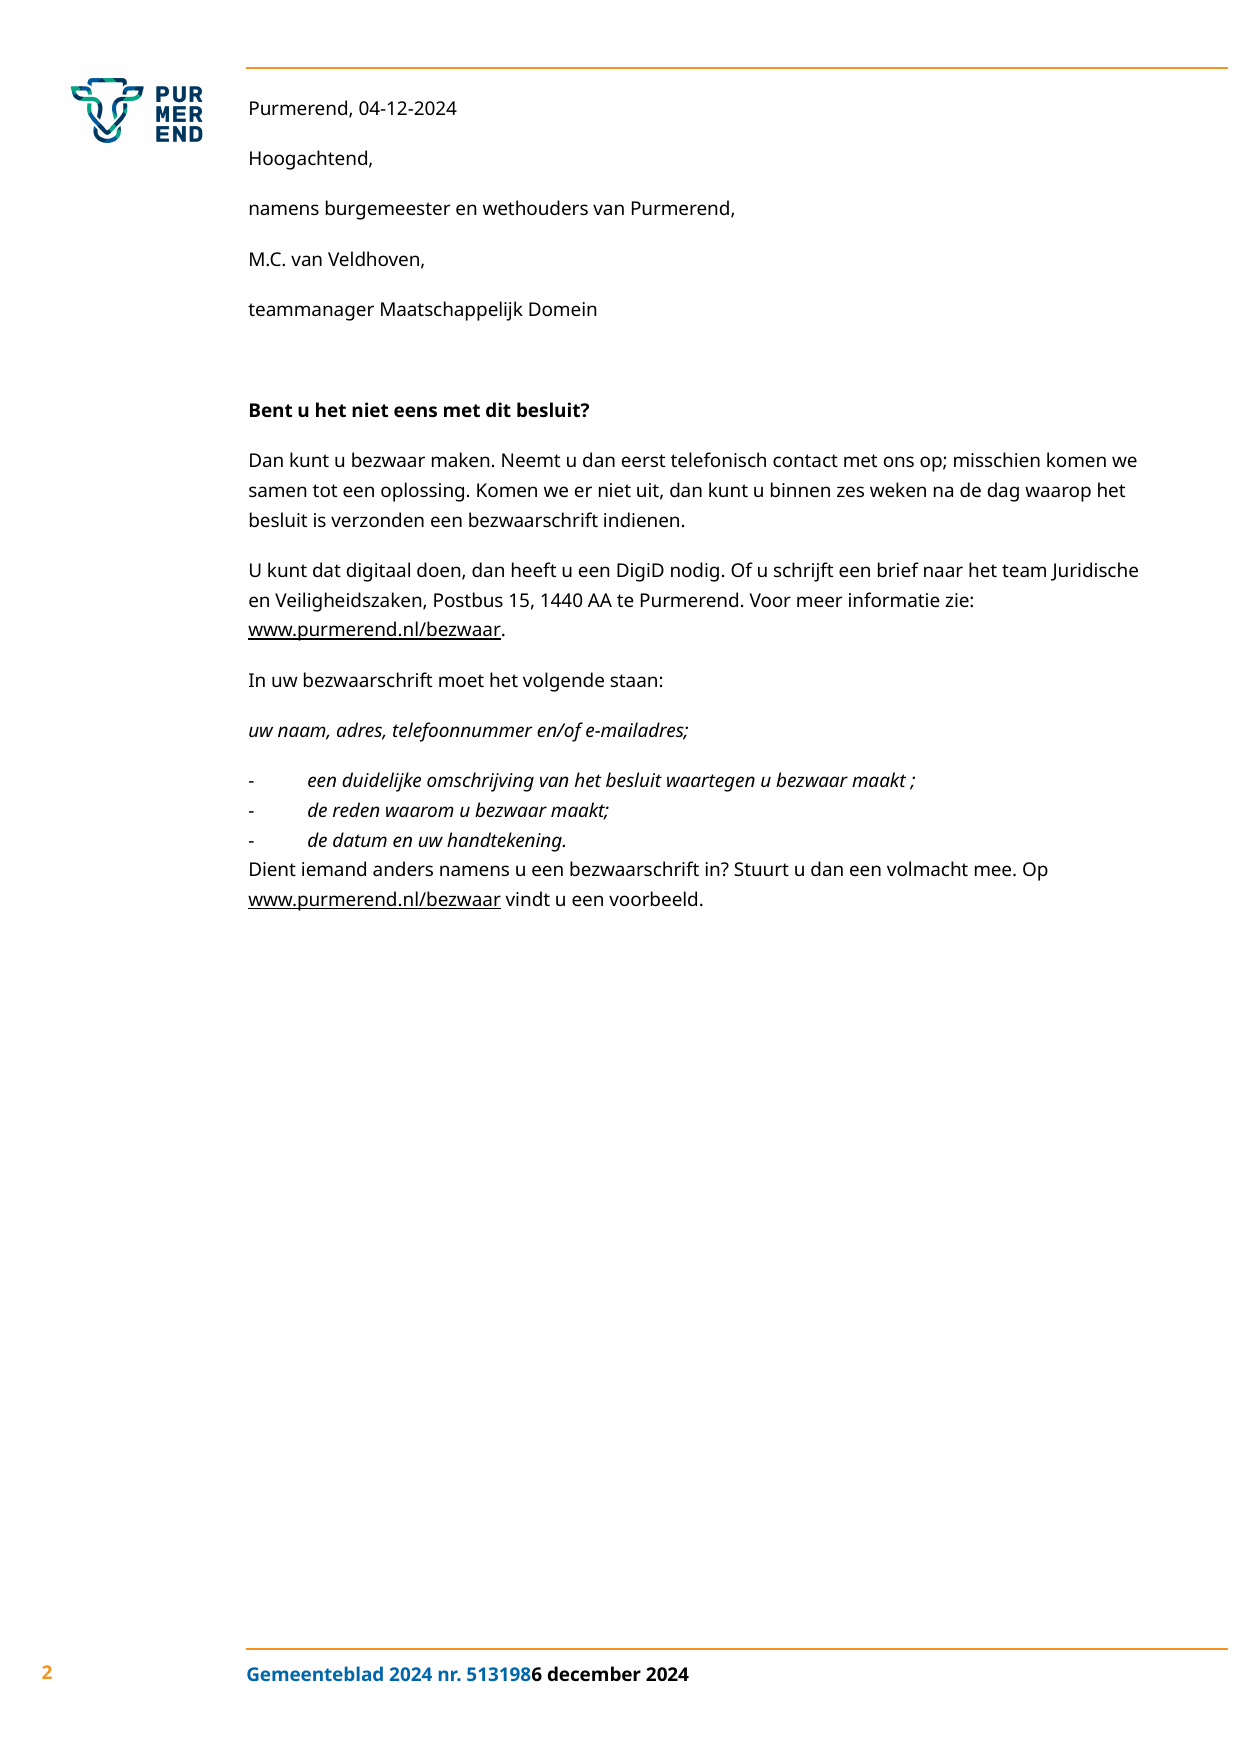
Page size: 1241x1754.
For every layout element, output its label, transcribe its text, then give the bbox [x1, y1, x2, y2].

text teammanager Maatschappelijk Domein [248, 296, 1152, 322]
list de datum en uw handtekening. [248, 827, 1152, 853]
text Purmerend, 04-12-2024 [248, 95, 1152, 121]
text Hoogachtend, [248, 145, 1152, 171]
list de reden waarom u bezwaar maakt; [248, 797, 1152, 823]
list een duidelijke omschrijving van het besluit waartegen u bezwaar maakt ; [248, 768, 1152, 793]
text namens burgemeester en wethouders van Purmerend, [248, 196, 1152, 221]
text uw naam, adres, telefoonnummer en/of e-mailadres; [248, 717, 1152, 743]
text Dan kunt u bezwaar maken. Neemt u dan eerst telefonisch contact met ons op; misschien komen we samen tot een oplossing. Komen we er niet uit, dan kunt u binnen zes weken na de dag waarop het besluit is verzonden een bezwaarschrift indienen. [248, 448, 1152, 533]
text Bent u het niet eens met dit besluit? [248, 397, 1152, 423]
text U kunt dat digitaal doen, dan heeft u een DigiD nodig. Of u schrijft een brief naar het team Juridische en Veiligheidszaken, Postbus 15, 1440 AA te Purmerend. Voor meer informatie zie: www.purmerend.nl/bezwaar. [248, 557, 1152, 642]
picture [41, 47, 231, 172]
text M.C. van Veldhoven, [248, 246, 1152, 272]
text In uw bezwaarschrift moet het volgende staan: [248, 667, 1152, 693]
text Dient iemand anders namens u een bezwaarschrift in? Stuurt u dan een volmacht mee. Op www.purmerend.nl/bezwaar vindt u een voorbeeld. [248, 856, 1152, 912]
